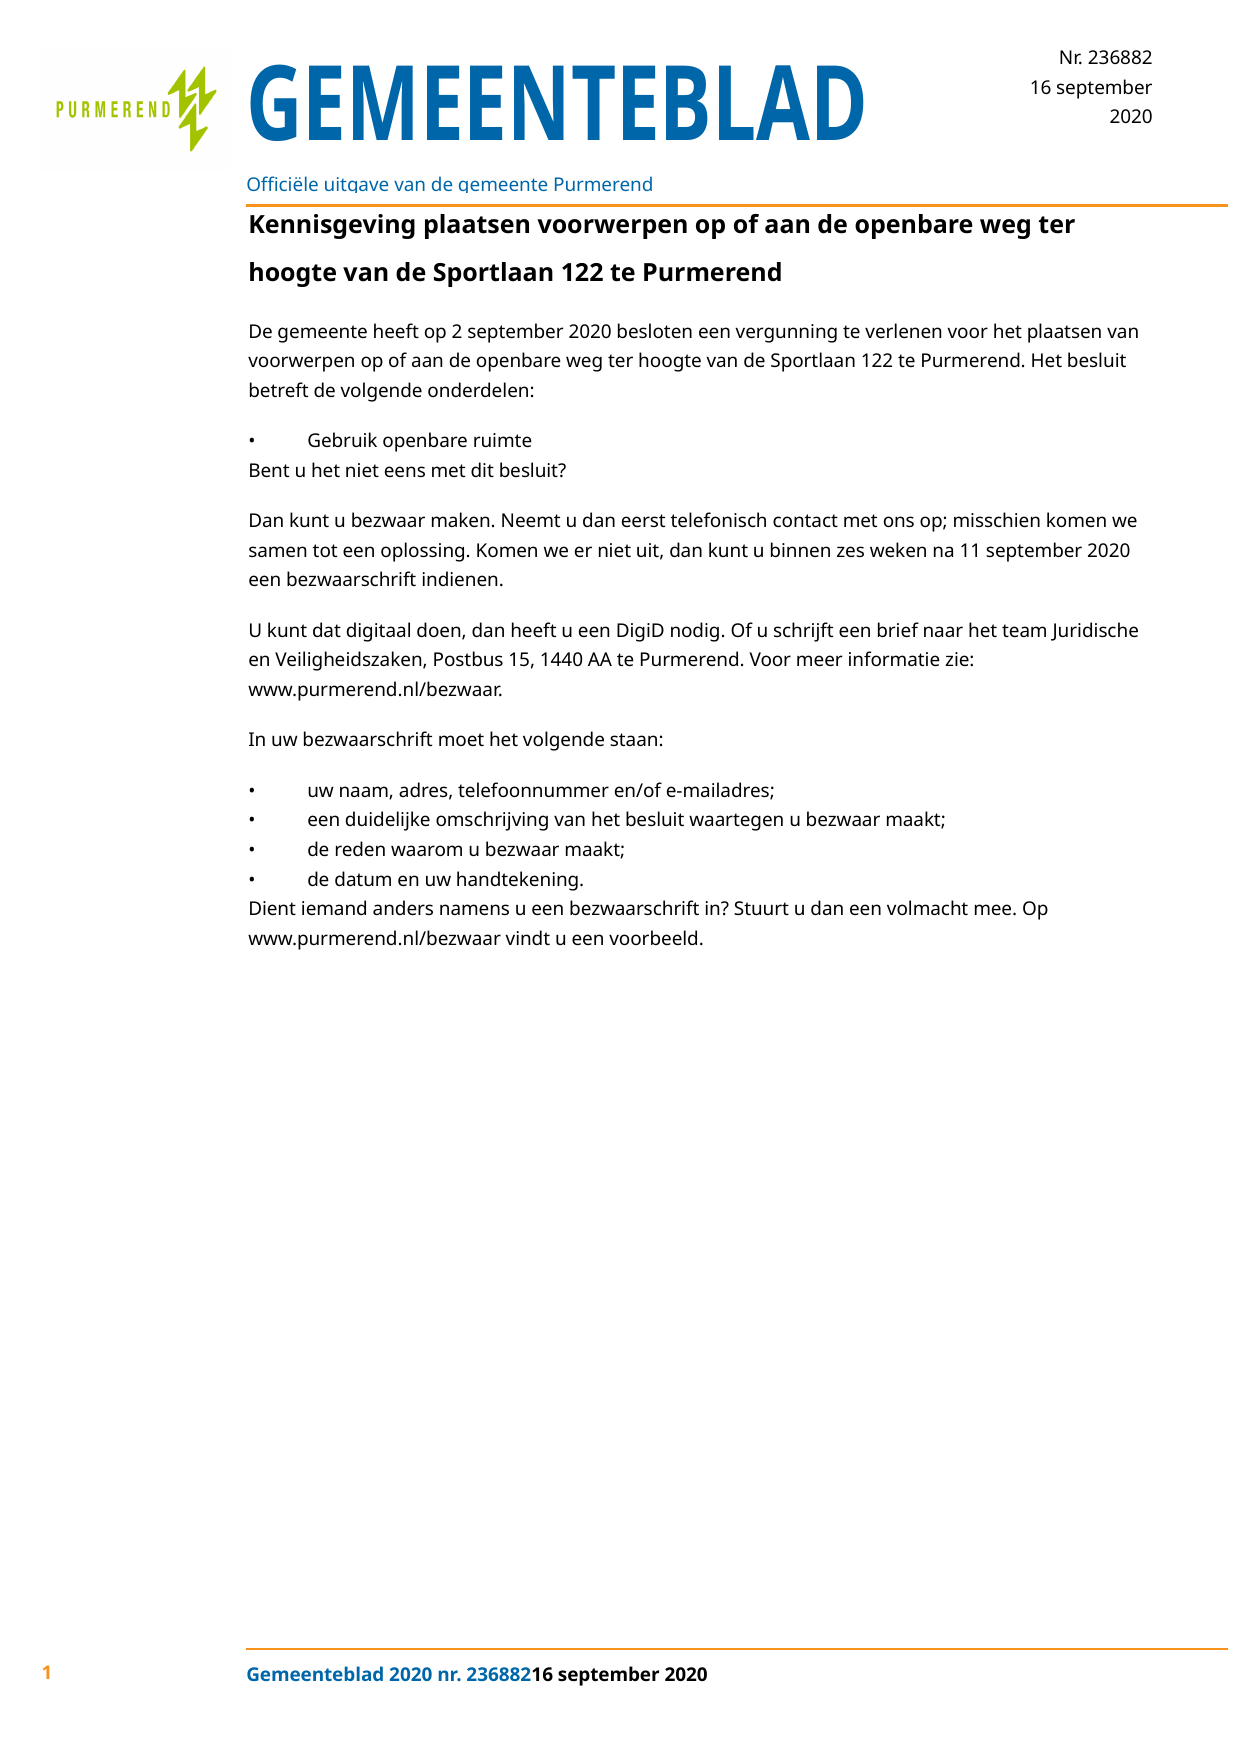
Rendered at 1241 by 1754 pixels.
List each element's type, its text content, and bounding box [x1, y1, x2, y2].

list uw naam, adres, telefoonnummer en/of e-mailadres; [248, 777, 1152, 803]
text Dient iemand anders namens u een bezwaarschrift in? Stuurt u dan een volmacht mee. Op www.purmerend.nl/bezwaar vindt u een voorbeeld. [248, 895, 1152, 951]
text Kennisgeving plaatsen voorwerpen op of aan de openbare weg ter hoogte van de Sportlaan 122 te Purmerend [248, 207, 1152, 288]
text Bent u het niet eens met dit besluit? [248, 457, 1152, 483]
list een duidelijke omschrijving van het besluit waartegen u bezwaar maakt; [248, 807, 1152, 832]
text In uw bezwaarschrift moet het volgende staan: [248, 727, 1152, 752]
list de reden waarom u bezwaar maakt; [248, 836, 1152, 862]
text U kunt dat digitaal doen, dan heeft u een DigiD nodig. Of u schrijft een brief naar het team Juridische en Veiligheidszaken, Postbus 15, 1440 AA te Purmerend. Voor meer informatie zie: www.purmerend.nl/bezwaar. [248, 617, 1152, 702]
list Gebruik openbare ruimte [248, 427, 1152, 453]
list de datum en uw handtekening. [248, 866, 1152, 892]
picture [41, 47, 231, 172]
text Dan kunt u bezwaar maken. Neemt u dan eerst telefonisch contact met ons op; misschien komen we samen tot een oplossing. Komen we er niet uit, dan kunt u binnen zes weken na 11 september 2020 een bezwaarschrift indienen. [248, 507, 1152, 592]
text De gemeente heeft op 2 september 2020 besloten een vergunning te verlenen voor het plaatsen van voorwerpen op of aan de openbare weg ter hoogte van de Sportlaan 122 te Purmerend. Het besluit betreft de volgende onderdelen: [248, 318, 1152, 403]
